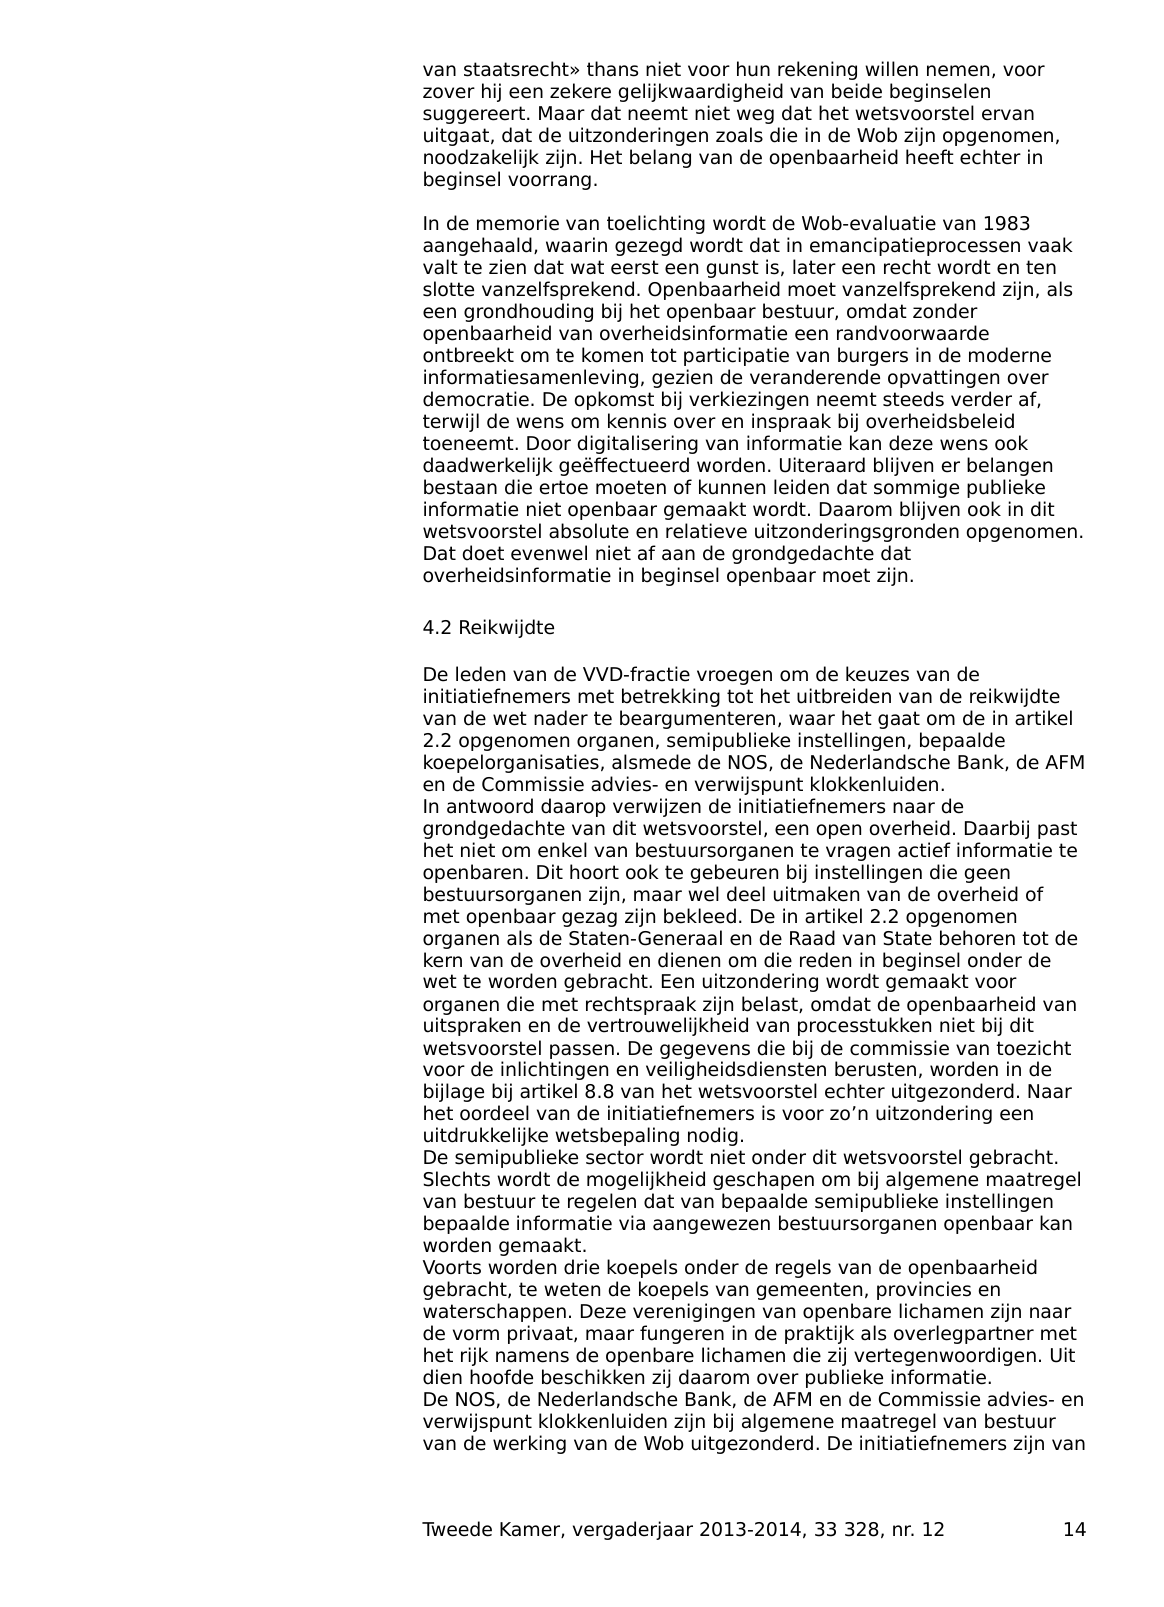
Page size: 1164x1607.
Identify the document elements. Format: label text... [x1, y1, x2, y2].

text Voorts worden drie koepels onder de regels van de openbaarheid gebracht, te weten de koepels van gemeenten, provincies en waterschappen. Deze verenigingen van openbare lichamen zijn naar de vorm privaat, maar fungeren in de praktijk als overlegpartner met het rijk namens de openbare lichamen die zij vertegenwoordigen. Uit dien hoofde beschikken zij daarom over publieke informatie. [422, 1257, 1087, 1389]
text van staatsrecht» thans niet voor hun rekening willen nemen, voor zover hij een zekere gelijkwaardigheid van beide beginselen suggereert. Maar dat neemt niet weg dat het wetsvoorstel ervan uitgaat, dat de uitzonderingen zoals die in de Wob zijn opgenomen, noodzakelijk zijn. Het belang van de openbaarheid heeft echter in beginsel voorrang. [422, 59, 1087, 191]
subtitle 4.2 Reikwijdte [422, 617, 1087, 639]
text In de memorie van toelichting wordt de Wob-evaluatie van 1983 aangehaald, waarin gezegd wordt dat in emancipatieprocessen vaak valt te zien dat wat eerst een gunst is, later een recht wordt en ten slotte vanzelfsprekend. Openbaarheid moet vanzelfsprekend zijn, als een grondhouding bij het openbaar bestuur, omdat zonder openbaarheid van overheidsinformatie een randvoorwaarde ontbreekt om te komen tot participatie van burgers in de moderne informatiesamenleving, gezien de veranderende opvattingen over democratie. De opkomst bij verkiezingen neemt steeds verder af, terwijl de wens om kennis over en inspraak bij overheidsbeleid toeneemt. Door digitalisering van informatie kan deze wens ook daadwerkelijk geëffectueerd worden. Uiteraard blijven er belangen bestaan die ertoe moeten of kunnen leiden dat sommige publieke informatie niet openbaar gemaakt wordt. Daarom blijven ook in dit wetsvoorstel absolute en relatieve uitzonderingsgronden opgenomen. Dat doet evenwel niet af aan de grondgedachte dat overheidsinformatie in beginsel openbaar moet zijn. [422, 213, 1087, 587]
text De NOS, de Nederlandsche Bank, de AFM en de Commissie advies- en verwijspunt klokkenluiden zijn bij algemene maatregel van bestuur van de werking van de Wob uitgezonderd. De initiatiefnemers zijn van [422, 1389, 1087, 1455]
text In antwoord daarop verwijzen de initiatiefnemers naar de grondgedachte van dit wetsvoorstel, een open overheid. Daarbij past het niet om enkel van bestuursorganen te vragen actief informatie te openbaren. Dit hoort ook te gebeuren bij instellingen die geen bestuursorganen zijn, maar wel deel uitmaken van de overheid of met openbaar gezag zijn bekleed. De in artikel 2.2 opgenomen organen als de Staten-Generaal en de Raad van State behoren tot de kern van de overheid en dienen om die reden in beginsel onder de wet te worden gebracht. Een uitzondering wordt gemaakt voor organen die met rechtspraak zijn belast, omdat de openbaarheid van uitspraken en de vertrouwelijkheid van processtukken niet bij dit wetsvoorstel passen. De gegevens die bij de commissie van toezicht voor de inlichtingen en veiligheidsdiensten berusten, worden in de bijlage bij artikel 8.8 van het wetsvoorstel echter uitgezonderd. Naar het oordeel van de initiatiefnemers is voor zo’n uitzondering een uitdrukkelijke wetsbepaling nodig. [422, 796, 1087, 1147]
text De leden van de VVD-fractie vroegen om de keuzes van de initiatiefnemers met betrekking tot het uitbreiden van de reikwijdte van de wet nader te beargumenteren, waar het gaat om de in artikel 2.2 opgenomen organen, semipublieke instellingen, bepaalde koepelorganisaties, alsmede de NOS, de Nederlandsche Bank, de AFM en de Commissie advies- en verwijspunt klokkenluiden. [422, 664, 1087, 796]
text De semipublieke sector wordt niet onder dit wetsvoorstel gebracht. Slechts wordt de mogelijkheid geschapen om bij algemene maatregel van bestuur te regelen dat van bepaalde semipublieke instellingen bepaalde informatie via aangewezen bestuursorganen openbaar kan worden gemaakt. [422, 1147, 1087, 1257]
